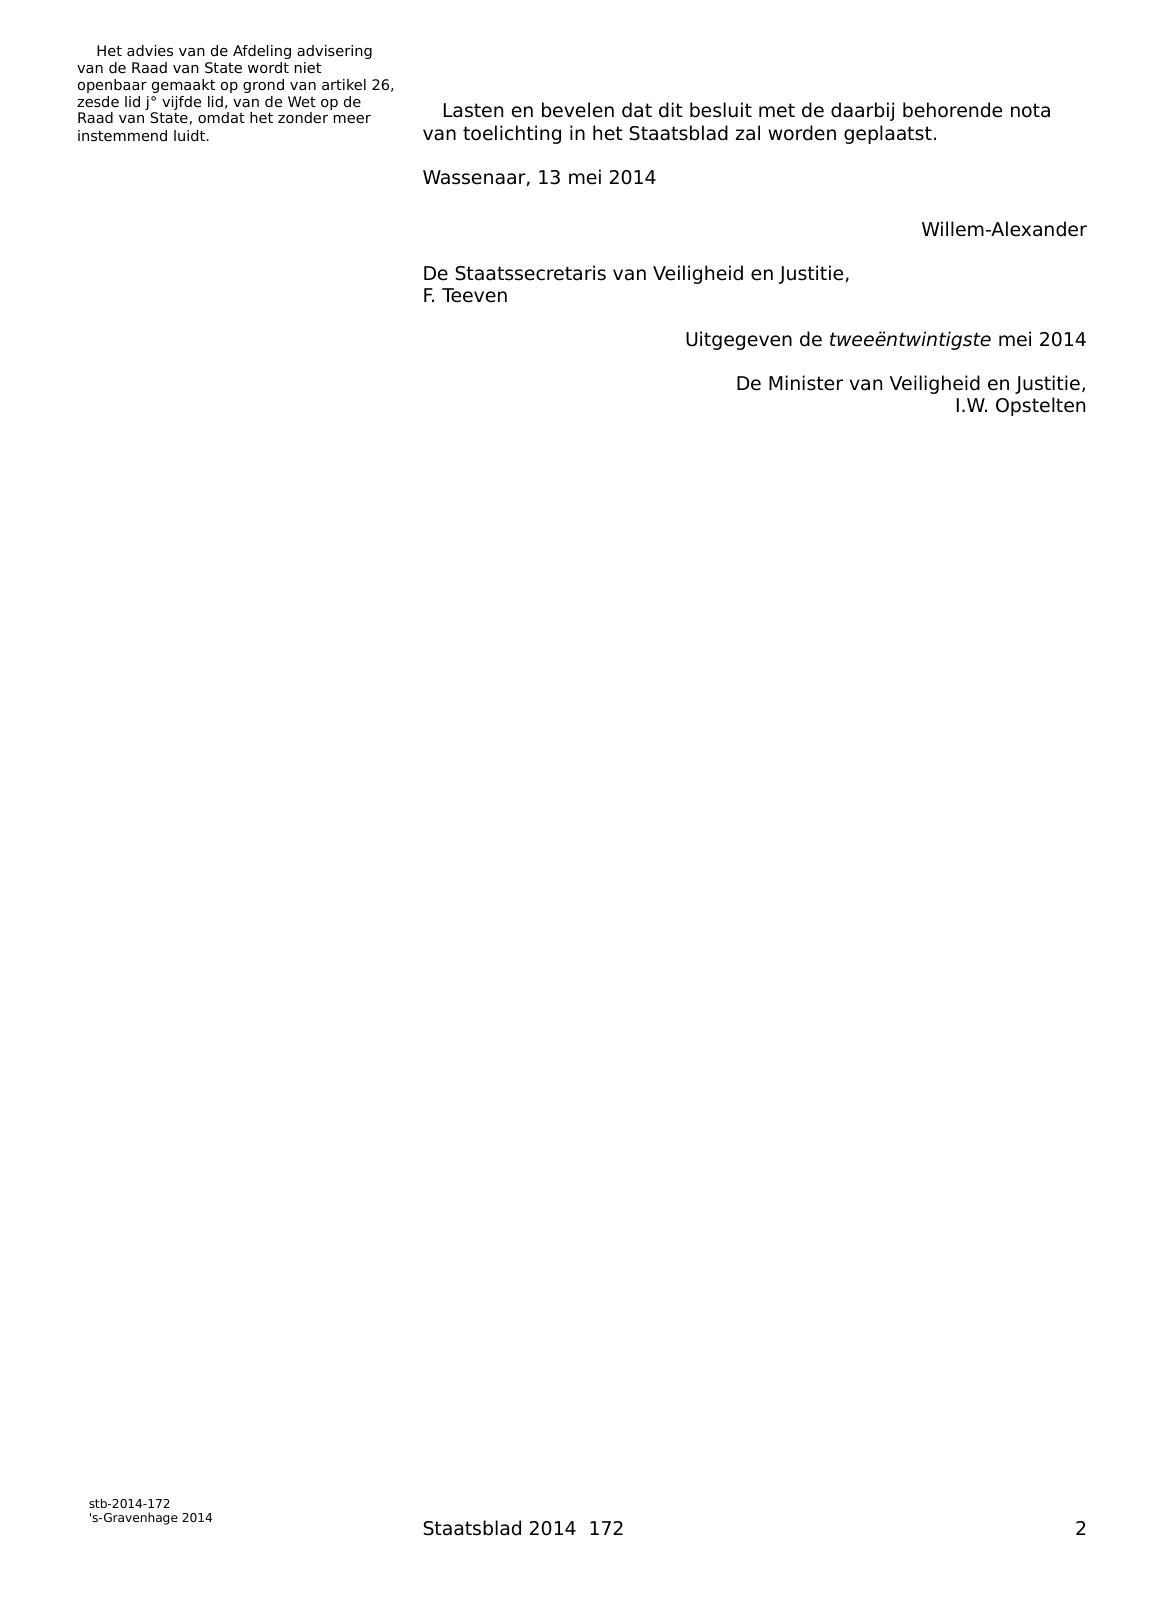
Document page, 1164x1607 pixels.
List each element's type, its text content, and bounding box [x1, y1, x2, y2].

text De Staatssecretaris van Veiligheid en Justitie, F. Teeven [422, 263, 1087, 307]
text De Minister van Veiligheid en Justitie, I.W. Opstelten [422, 373, 1087, 417]
text Wassenaar, 13 mei 2014 [422, 167, 1087, 188]
text stb-2014-172 [88, 1497, 323, 1511]
text 's-Gravenhage 2014 [88, 1511, 323, 1525]
text Willem-Alexander [422, 218, 1087, 241]
text Het advies van de Afdeling advisering van de Raad van State wordt niet openbaar gemaakt op grond van artikel 26, zesde lid j° vijfde lid, van de Wet op de Raad van State, omdat het zonder meer instemmend luidt. [77, 42, 396, 144]
text Uitgegeven de tweeëntwintigste mei 2014 [422, 329, 1087, 351]
text Lasten en bevelen dat dit besluit met de daarbij behorende nota van toelichting in het Staatsblad zal worden geplaatst. [422, 100, 1087, 144]
